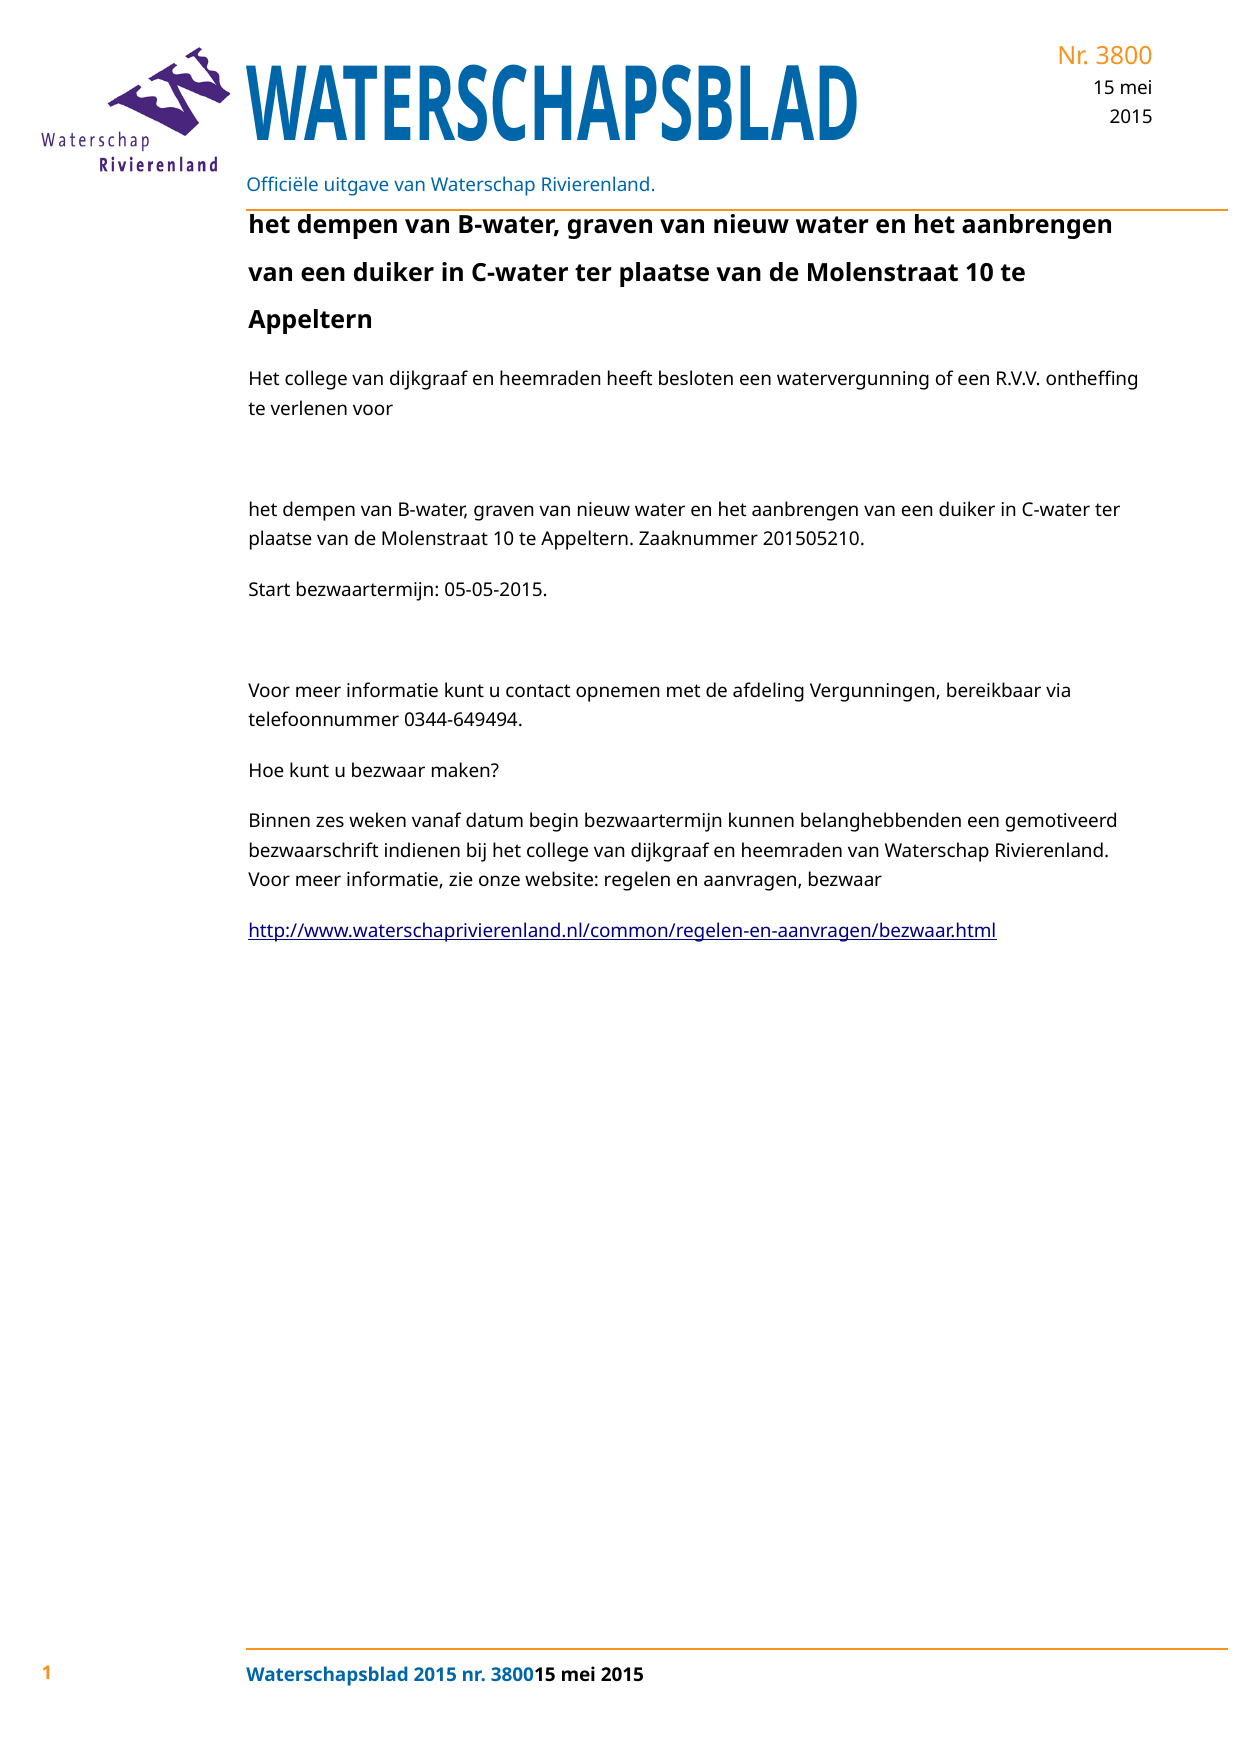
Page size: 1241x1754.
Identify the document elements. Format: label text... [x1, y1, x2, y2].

text Start bezwaartermijn: 05-05-2015. [248, 576, 1152, 602]
text http://www.waterschaprivierenland.nl/common/regelen-en-aanvragen/bezwaar.html [248, 917, 1152, 942]
picture [41, 47, 231, 172]
text Hoe kunt u bezwaar maken? [248, 757, 1152, 782]
text Het college van dijkgraaf en heemraden heeft besloten een watervergunning of een R.V.V. ontheffing te verlenen voor [248, 366, 1152, 421]
text het dempen van B-water, graven van nieuw water en het aanbrengen van een duiker in C-water ter plaatse van de Molenstraat 10 te Appeltern. Zaaknummer 201505210. [248, 496, 1152, 551]
text Voor meer informatie kunt u contact opnemen met de afdeling Vergunningen, bereikbaar via telefoonnummer 0344-649494. [248, 677, 1152, 732]
text Binnen zes weken vanaf datum begin bezwaartermijn kunnen belanghebbenden een gemotiveerd bezwaarschrift indienen bij het college van dijkgraaf en heemraden van Waterschap Rivierenland. Voor meer informatie, zie onze website: regelen en aanvragen, bezwaar [248, 807, 1152, 892]
text het dempen van B-water, graven van nieuw water en het aanbrengen van een duiker in C-water ter plaatse van de Molenstraat 10 te Appeltern [248, 211, 1152, 336]
